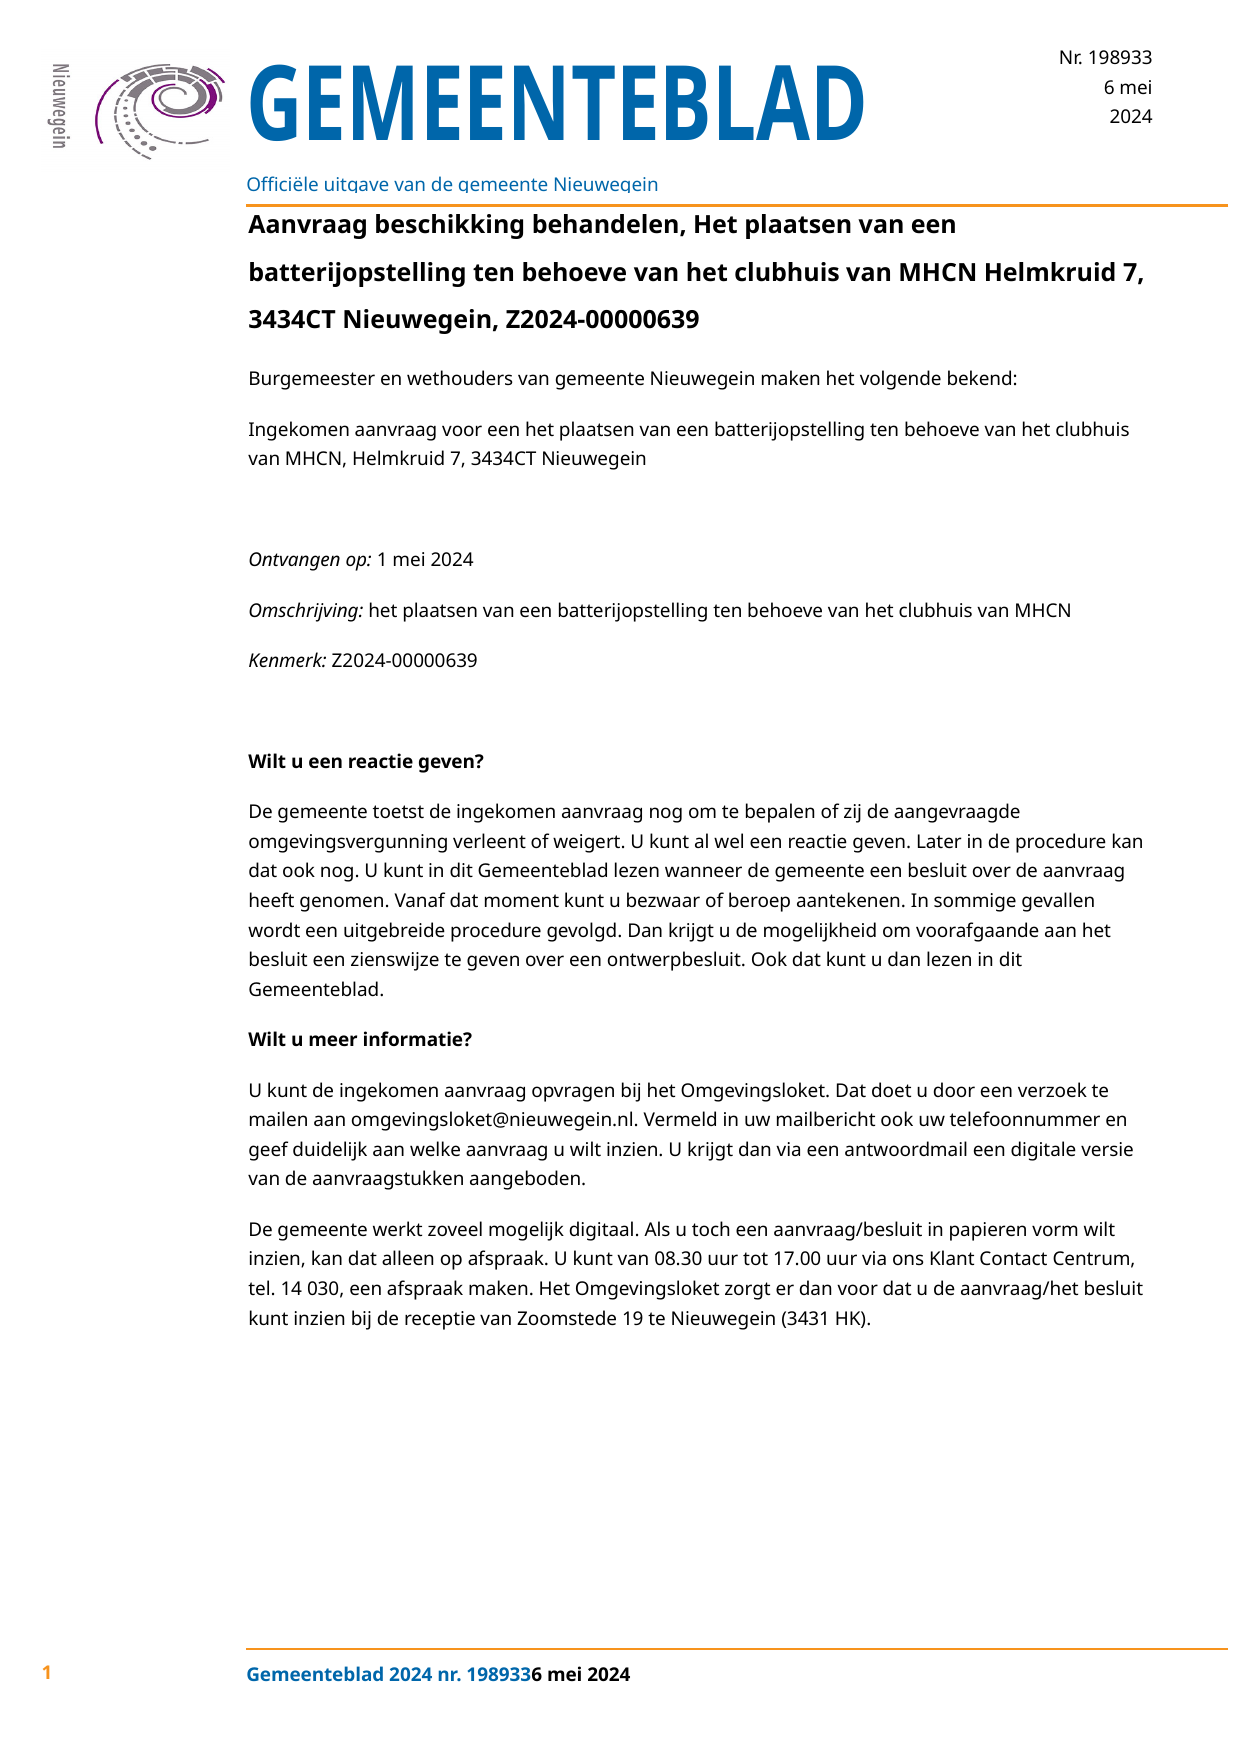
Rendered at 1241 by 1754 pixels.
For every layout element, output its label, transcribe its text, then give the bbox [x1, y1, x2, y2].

text Ontvangen op: 1 mei 2024 [248, 546, 1152, 572]
text Kenmerk: Z2024-00000639 [248, 647, 1152, 673]
text De gemeente werkt zoveel mogelijk digitaal. Als u toch een aanvraag/besluit in papieren vorm wilt inzien, kan dat alleen op afspraak. U kunt van 08.30 uur tot 17.00 uur via ons Klant Contact Centrum, tel. 14 030, een afspraak maken. Het Omgevingsloket zorgt er dan voor dat u de aanvraag/het besluit kunt inzien bij de receptie van Zoomstede 19 te Nieuwegein (3431 HK). [248, 1216, 1152, 1330]
picture [41, 47, 231, 172]
text Ingekomen aanvraag voor een het plaatsen van een batterijopstelling ten behoeve van het clubhuis van MHCN, Helmkruid 7, 3434CT Nieuwegein [248, 416, 1152, 471]
text Omschrijving: het plaatsen van een batterijopstelling ten behoeve van het clubhuis van MHCN [248, 597, 1152, 622]
text Wilt u meer informatie? [248, 1026, 1152, 1052]
text U kunt de ingekomen aanvraag opvragen bij het Omgevingsloket. Dat doet u door een verzoek te mailen aan omgevingsloket@nieuwegein.nl. Vermeld in uw mailbericht ook uw telefoonnummer en geef duidelijk aan welke aanvraag u wilt inzien. U krijgt dan via een antwoordmail een digitale versie van de aanvraagstukken aangeboden. [248, 1077, 1152, 1191]
text Wilt u een reactie geven? [248, 748, 1152, 774]
text Aanvraag beschikking behandelen, Het plaatsen van een batterijopstelling ten behoeve van het clubhuis van MHCN Helmkruid 7, 3434CT Nieuwegein, Z2024-00000639 [248, 207, 1152, 336]
text De gemeente toetst de ingekomen aanvraag nog om te bepalen of zij de aangevraagde omgevingsvergunning verleent of weigert. U kunt al wel een reactie geven. Later in de procedure kan dat ook nog. U kunt in dit Gemeenteblad lezen wanneer de gemeente een besluit over de aanvraag heeft genomen. Vanaf dat moment kunt u bezwaar of beroep aantekenen. In sommige gevallen wordt een uitgebreide procedure gevolgd. Dan krijgt u de mogelijkheid om voorafgaande aan het besluit een zienswijze te geven over een ontwerpbesluit. Ook dat kunt u dan lezen in dit Gemeenteblad. [248, 798, 1152, 1002]
text Burgemeester en wethouders van gemeente Nieuwegein maken het volgende bekend: [248, 366, 1152, 391]
